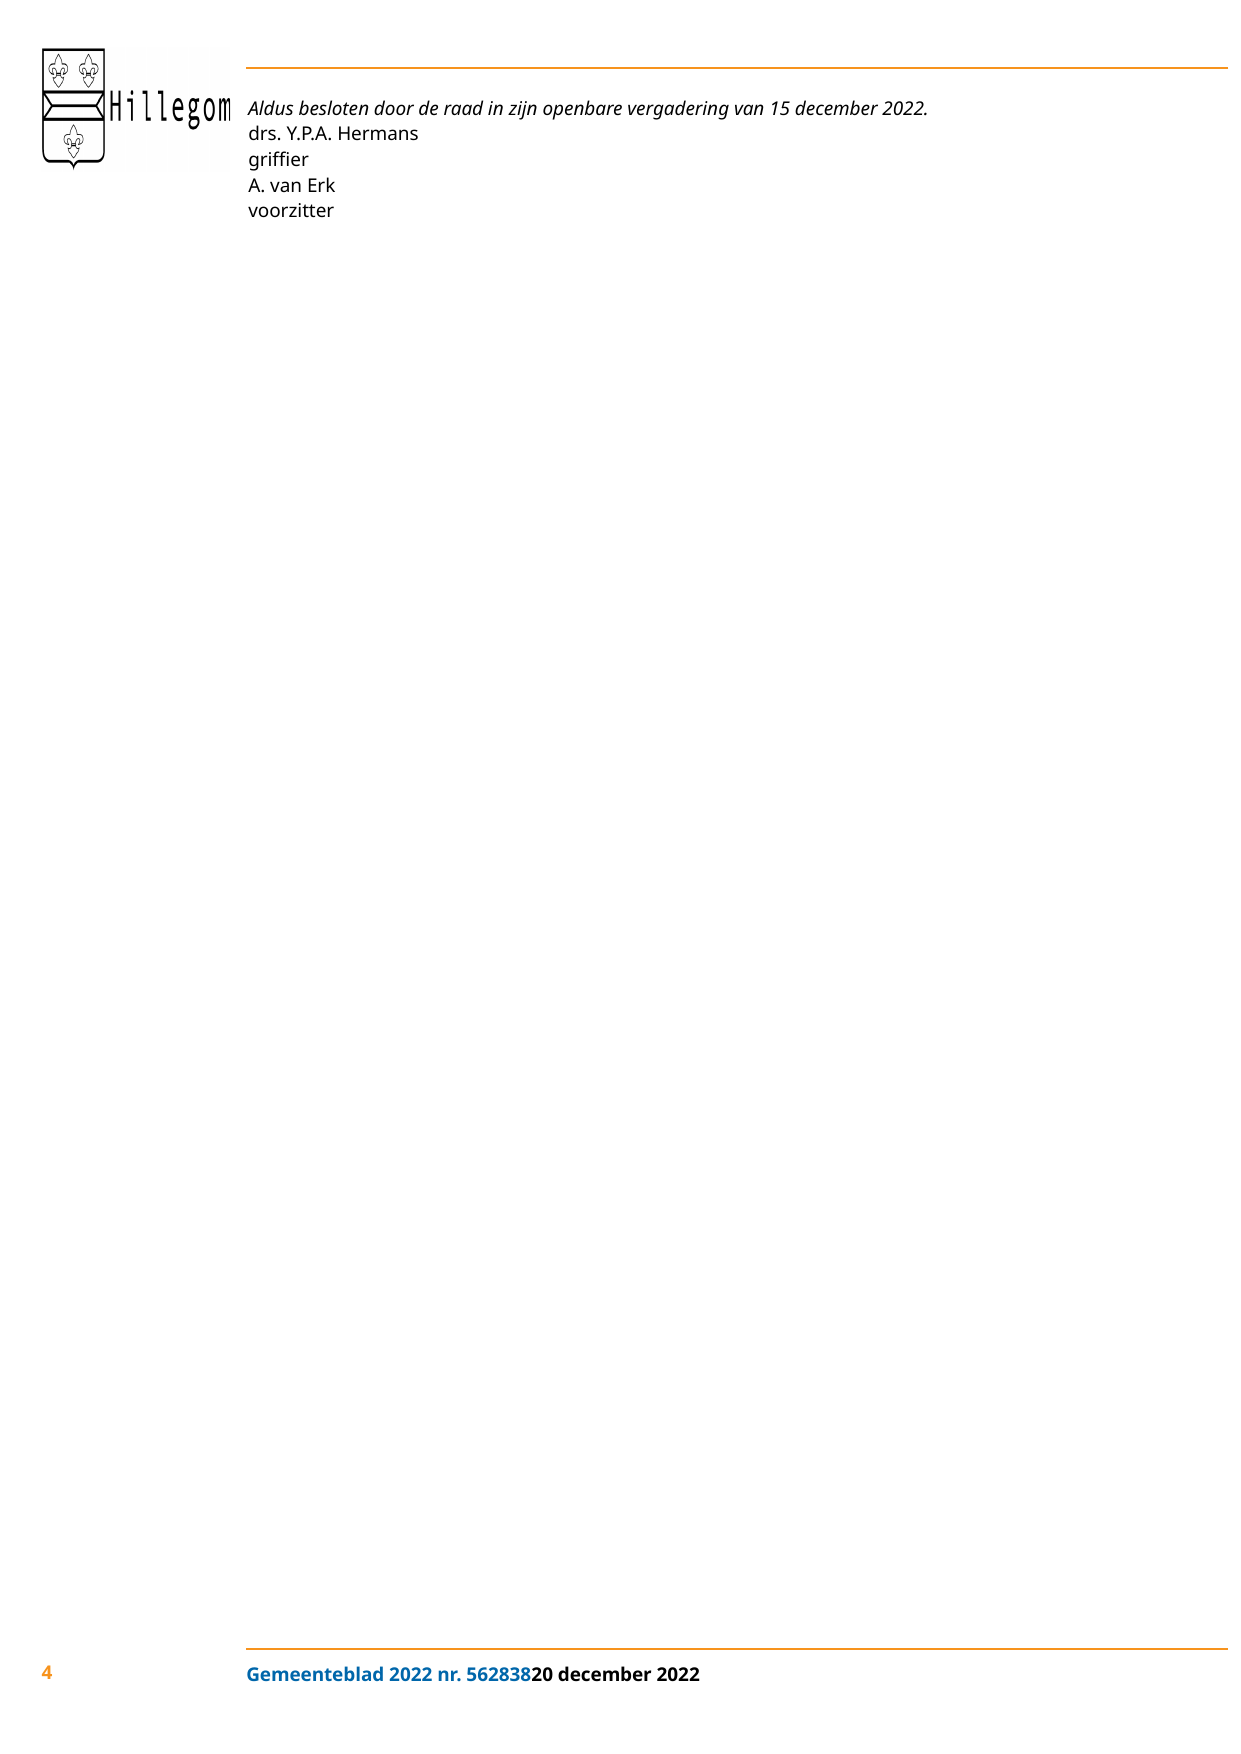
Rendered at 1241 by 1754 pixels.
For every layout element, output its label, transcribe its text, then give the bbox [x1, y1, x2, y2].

text A. van Erk [248, 172, 1152, 198]
text griffier [248, 146, 1152, 172]
text Aldus besloten door de raad in zijn openbare vergadering van 15 december 2022. [248, 95, 1152, 121]
text drs. Y.P.A. Hermans [248, 121, 1152, 146]
picture [41, 47, 231, 172]
text voorzitter [248, 198, 1152, 223]
